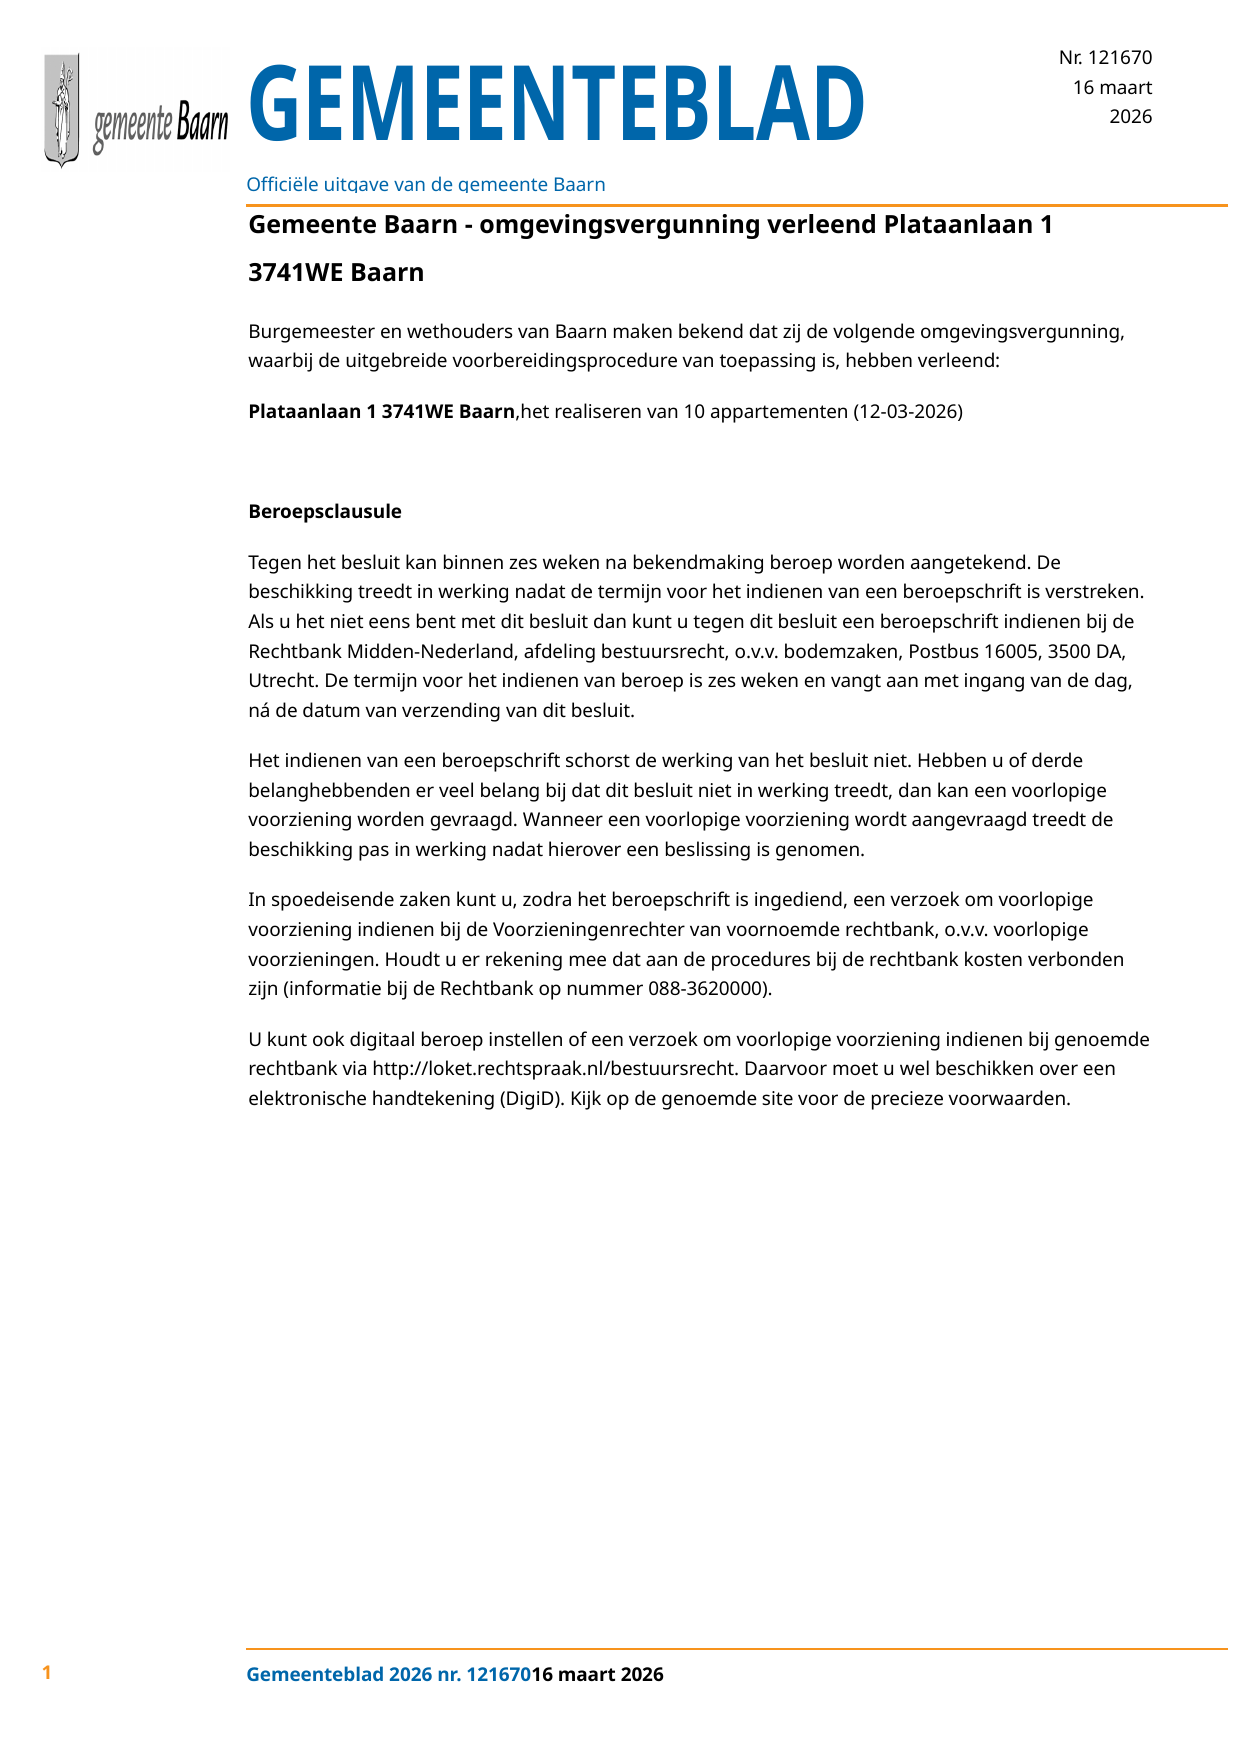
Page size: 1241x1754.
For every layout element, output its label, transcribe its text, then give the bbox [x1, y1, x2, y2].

text Burgemeester en wethouders van Baarn maken bekend dat zij de volgende omgevingsvergunning, waarbij de uitgebreide voorbereidingsprocedure van toepassing is, hebben verleend: [248, 318, 1152, 373]
text Plataanlaan 1 3741WE Baarn,het realiseren van 10 appartementen (12-03-2026) [248, 398, 1152, 424]
text Het indienen van een beroepschrift schorst de werking van het besluit niet. Hebben u of derde belanghebbenden er veel belang bij dat dit besluit niet in werking treedt, dan kan een voorlopige voorziening worden gevraagd. Wanneer een voorlopige voorziening wordt aangevraagd treedt de beschikking pas in werking nadat hierover een beslissing is genomen. [248, 747, 1152, 862]
picture [41, 47, 231, 172]
text Tegen het besluit kan binnen zes weken na bekendmaking beroep worden aangetekend. De beschikking treedt in werking nadat de termijn voor het indienen van een beroepschrift is verstreken. Als u het niet eens bent met dit besluit dan kunt u tegen dit besluit een beroepschrift indienen bij de Rechtbank Midden-Nederland, afdeling bestuursrecht, o.v.v. bodemzaken, Postbus 16005, 3500 DA, Utrecht. De termijn voor het indienen van beroep is zes weken en vangt aan met ingang van de dag, ná de datum van verzending van dit besluit. [248, 549, 1152, 723]
text In spoedeisende zaken kunt u, zodra het beroepschrift is ingediend, een verzoek om voorlopige voorziening indienen bij de Voorzieningenrechter van voornoemde rechtbank, o.v.v. voorlopige voorzieningen. Houdt u er rekening mee dat aan de procedures bij de rechtbank kosten verbonden zijn (informatie bij de Rechtbank op nummer 088-3620000). [248, 887, 1152, 1001]
text Beroepsclausule [248, 499, 1152, 524]
text U kunt ook digitaal beroep instellen of een verzoek om voorlopige voorziening indienen bij genoemde rechtbank via http://loket.rechtspraak.nl/bestuursrecht. Daarvoor moet u wel beschikken over een elektronische handtekening (DigiD). Kijk op de genoemde site voor de precieze voorwaarden. [248, 1026, 1152, 1111]
text Gemeente Baarn - omgevingsvergunning verleend Plataanlaan 1 3741WE Baarn [248, 207, 1152, 288]
